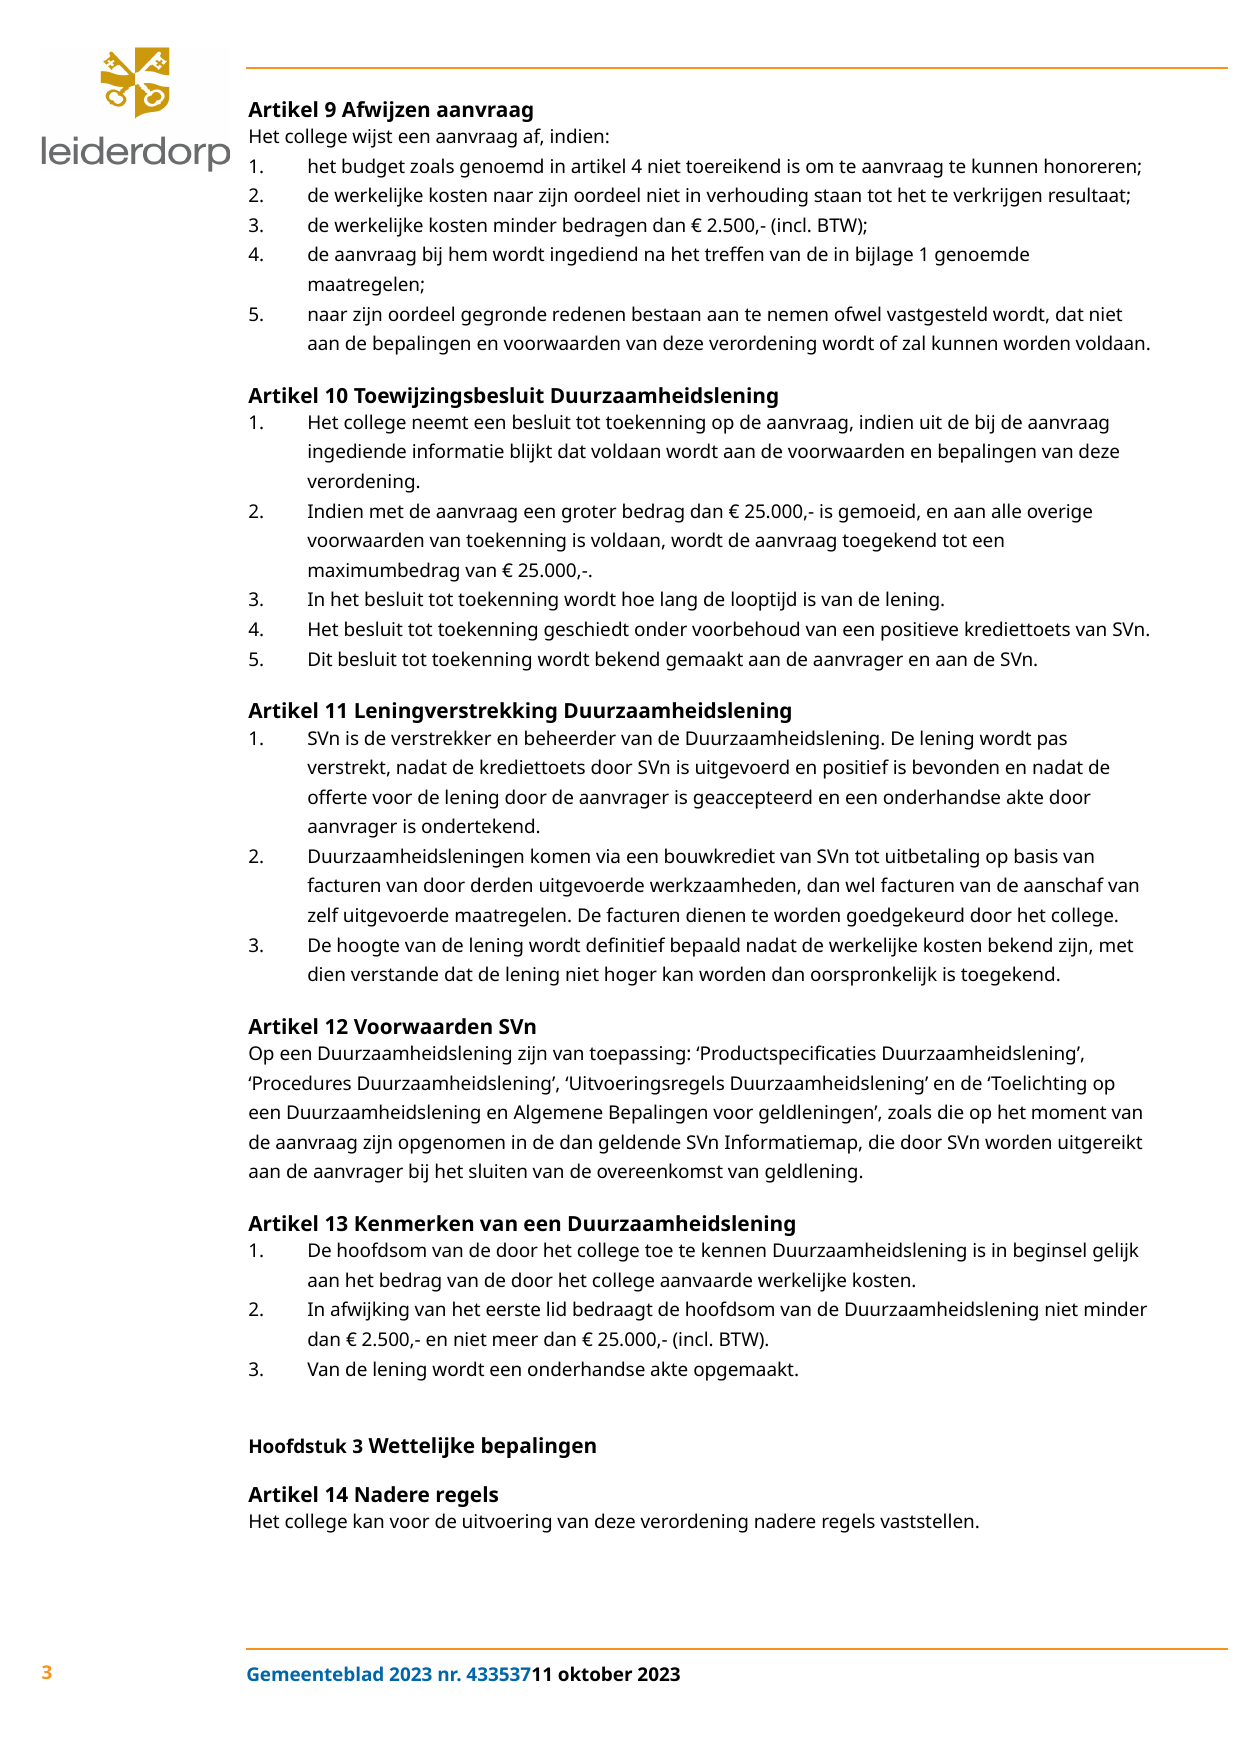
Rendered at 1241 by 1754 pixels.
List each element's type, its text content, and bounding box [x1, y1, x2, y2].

text Artikel 10 Toewijzingsbesluit Duurzaamheidslening [248, 381, 1152, 409]
list Van de lening wordt een onderhandse akte opgemaakt. [248, 1356, 1152, 1381]
list de werkelijke kosten naar zijn oordeel niet in verhouding staan tot het te verkrijgen resultaat; [248, 182, 1152, 208]
list In het besluit tot toekenning wordt hoe lang de looptijd is van de lening. [248, 587, 1152, 612]
list naar zijn oordeel gegronde redenen bestaan aan te nemen ofwel vastgesteld wordt, dat niet aan de bepalingen en voorwaarden van deze verordening wordt of zal kunnen worden voldaan. [248, 301, 1152, 356]
list In afwijking van het eerste lid bedraagt de hoofdsom van de Duurzaamheidslening niet minder dan € 2.500,- en niet meer dan € 25.000,- (incl. BTW). [248, 1297, 1152, 1352]
text Op een Duurzaamheidslening zijn van toepassing: ‘Productspecificaties Duurzaamheidslening’, ‘Procedures Duurzaamheidslening’, ‘Uitvoeringsregels Duurzaamheidslening’ en de ‘Toelichting op een Duurzaamheidslening en Algemene Bepalingen voor geldleningen’, zoals die op het moment van de aanvraag zijn opgenomen in de dan geldende SVn Informatiemap, die door SVn worden uitgereikt aan de aanvrager bij het sluiten van de overeenkomst van geldlening. [248, 1040, 1152, 1184]
picture [41, 47, 231, 172]
list de aanvraag bij hem wordt ingediend na het treffen van de in bijlage 1 genoemde maatregelen; [248, 242, 1152, 297]
text Artikel 14 Nadere regels [248, 1480, 1152, 1509]
text Artikel 9 Afwijzen aanvraag [248, 95, 1152, 123]
text Artikel 13 Kenmerken van een Duurzaamheidslening [248, 1209, 1152, 1237]
list SVn is de verstrekker en beheerder van de Duurzaamheidslening. De lening wordt pas verstrekt, nadat de krediettoets door SVn is uitgevoerd en positief is bevonden en nadat de offerte voor de lening door de aanvrager is geaccepteerd en een onderhandse akte door aanvrager is ondertekend. [248, 725, 1152, 839]
list De hoofdsom van de door het college toe te kennen Duurzaamheidslening is in beginsel gelijk aan het bedrag van de door het college aanvaarde werkelijke kosten. [248, 1237, 1152, 1293]
list De hoogte van de lening wordt definitief bepaald nadat de werkelijke kosten bekend zijn, met dien verstande dat de lening niet hoger kan worden dan oorspronkelijk is toegekend. [248, 932, 1152, 987]
list Het college neemt een besluit tot toekenning op de aanvraag, indien uit de bij de aanvraag ingediende informatie blijkt dat voldaan wordt aan de voorwaarden en bepalingen van deze verordening. [248, 409, 1152, 494]
text Hoofdstuk 3 Wettelijke bepalingen [248, 1431, 1152, 1459]
list Duurzaamheidsleningen komen via een bouwkrediet van SVn tot uitbetaling op basis van facturen van door derden uitgevoerde werkzaamheden, dan wel facturen van de aanschaf van zelf uitgevoerde maatregelen. De facturen dienen te worden goedgekeurd door het college. [248, 843, 1152, 928]
list Het besluit tot toekenning geschiedt onder voorbehoud van een positieve krediettoets van SVn. [248, 616, 1152, 642]
text Het college kan voor de uitvoering van deze verordening nadere regels vaststellen. [248, 1509, 1152, 1534]
text Artikel 12 Voorwaarden SVn [248, 1012, 1152, 1040]
list de werkelijke kosten minder bedragen dan € 2.500,- (incl. BTW); [248, 212, 1152, 238]
list het budget zoals genoemd in artikel 4 niet toereikend is om te aanvraag te kunnen honoreren; [248, 153, 1152, 178]
text Het college wijst een aanvraag af, indien: [248, 123, 1152, 149]
list Indien met de aanvraag een groter bedrag dan € 25.000,- is gemoeid, en aan alle overige voorwaarden van toekenning is voldaan, wordt de aanvraag toegekend tot een maximumbedrag van € 25.000,-. [248, 498, 1152, 583]
list Dit besluit tot toekenning wordt bekend gemaakt aan de aanvrager en aan de SVn. [248, 646, 1152, 672]
text Artikel 11 Leningverstrekking Duurzaamheidslening [248, 696, 1152, 725]
